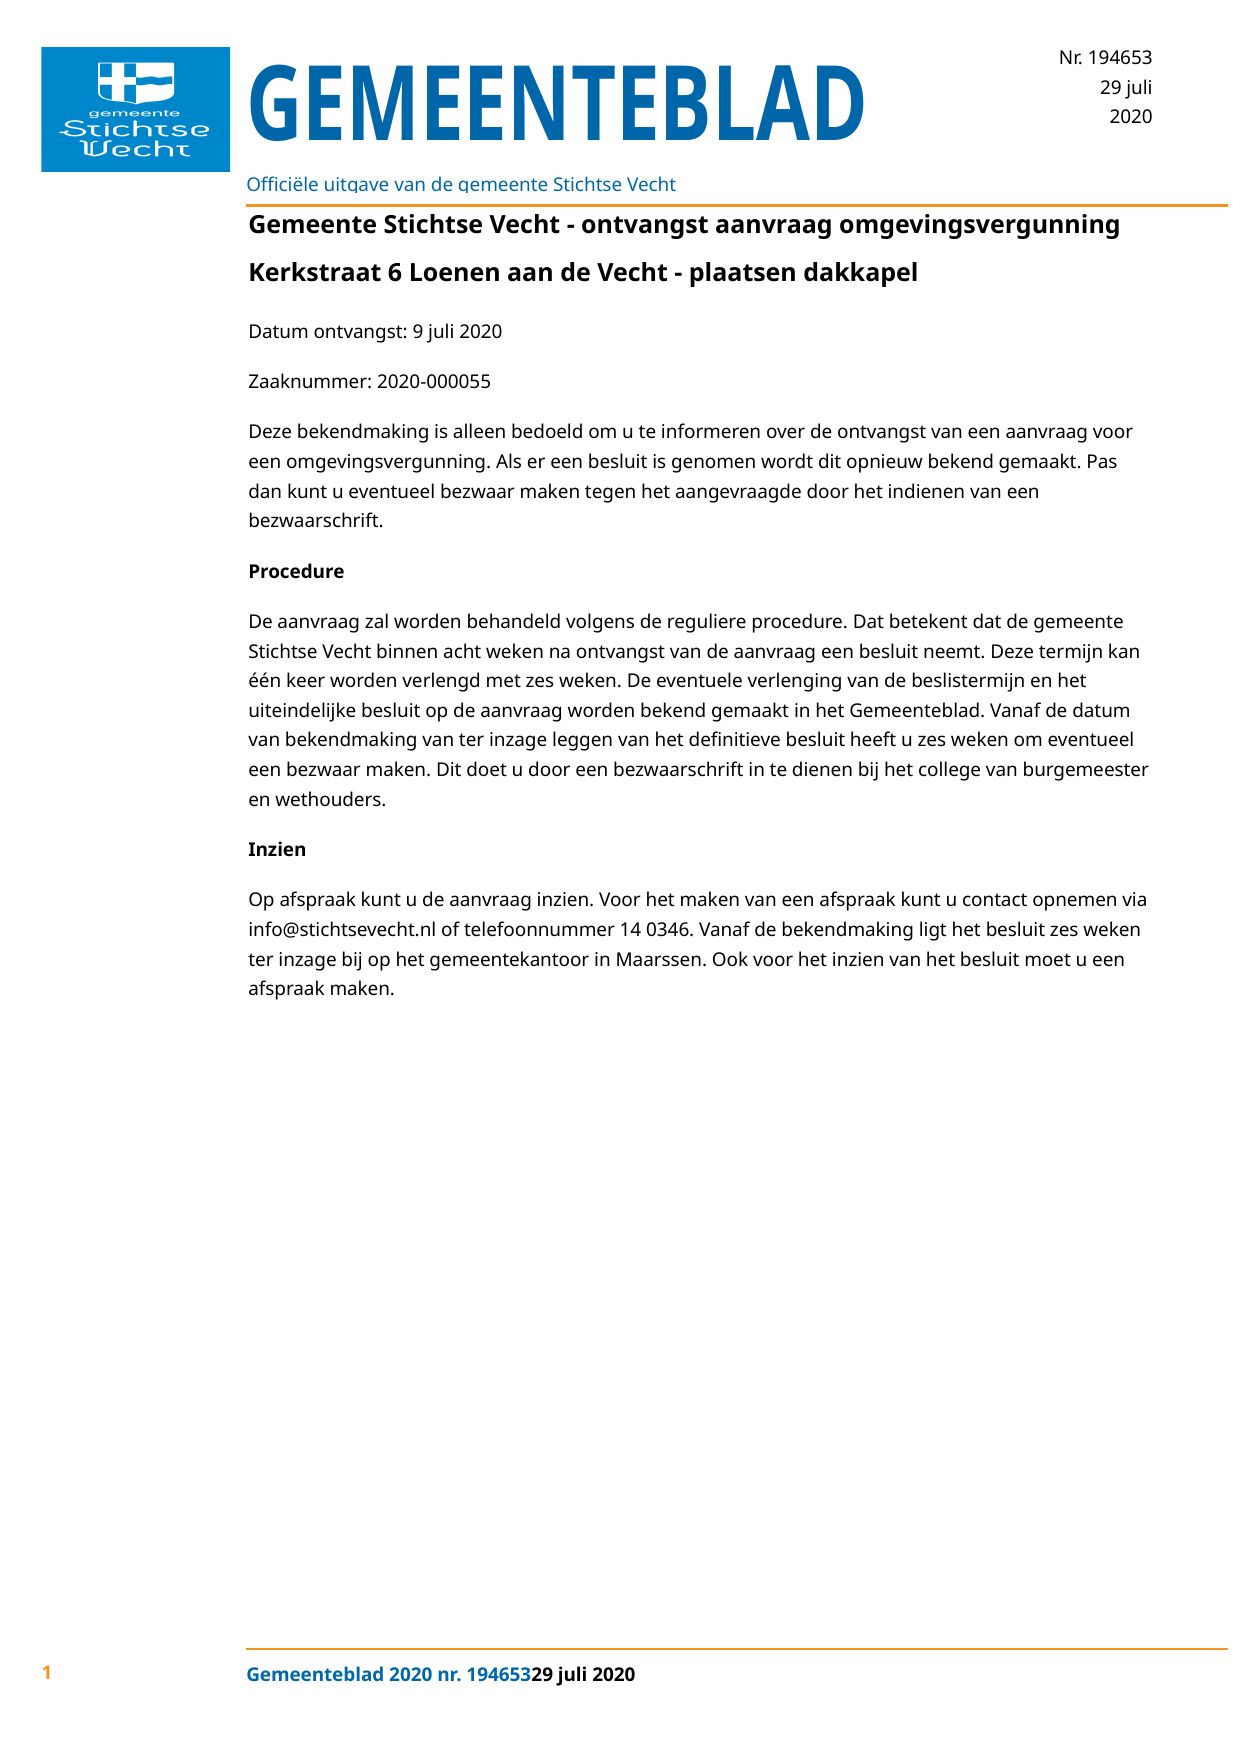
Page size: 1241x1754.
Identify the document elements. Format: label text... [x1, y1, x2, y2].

text Deze bekendmaking is alleen bedoeld om u te informeren over de ontvangst van een aanvraag voor een omgevingsvergunning. Als er een besluit is genomen wordt dit opnieuw bekend gemaakt. Pas dan kunt u eventueel bezwaar maken tegen het aangevraagde door het indienen van een bezwaarschrift. [248, 419, 1152, 533]
picture [99, 63, 135, 101]
text Gemeente Stichtse Vecht - ontvangst aanvraag omgevingsvergunning Kerkstraat 6 Loenen aan de Vecht - plaatsen dakkapel [248, 207, 1152, 288]
text Zaaknummer: 2020-000055 [248, 368, 1152, 394]
text Inzien [248, 836, 1152, 862]
text Op afspraak kunt u de aanvraag inzien. Voor het maken van een afspraak kunt u contact opnemen via info@stichtsevecht.nl of telefoonnummer 14 0346. Vanaf de bekendmaking ligt het besluit zes weken ter inzage bij op het gemeentekantoor in Maarssen. Ook voor het inzien van het besluit moet u een afspraak maken. [248, 887, 1152, 1001]
text De aanvraag zal worden behandeld volgens de reguliere procedure. Dat betekent dat de gemeente Stichtse Vecht binnen acht weken na ontvangst van de aanvraag een besluit neemt. Deze termijn kan één keer worden verlengd met zes weken. De eventuele verlenging van de beslistermijn en het uiteindelijke besluit op de aanvraag worden bekend gemaakt in het Gemeenteblad. Vanaf de datum van bekendmaking van ter inzage leggen van het definitieve besluit heeft u zes weken om eventueel een bezwaar maken. Dit doet u door een bezwaarschrift in te dienen bij het college van burgemeester en wethouders. [248, 608, 1152, 812]
text Datum ontvangst: 9 juli 2020 [248, 318, 1152, 344]
text Procedure [248, 558, 1152, 584]
picture [137, 63, 174, 103]
